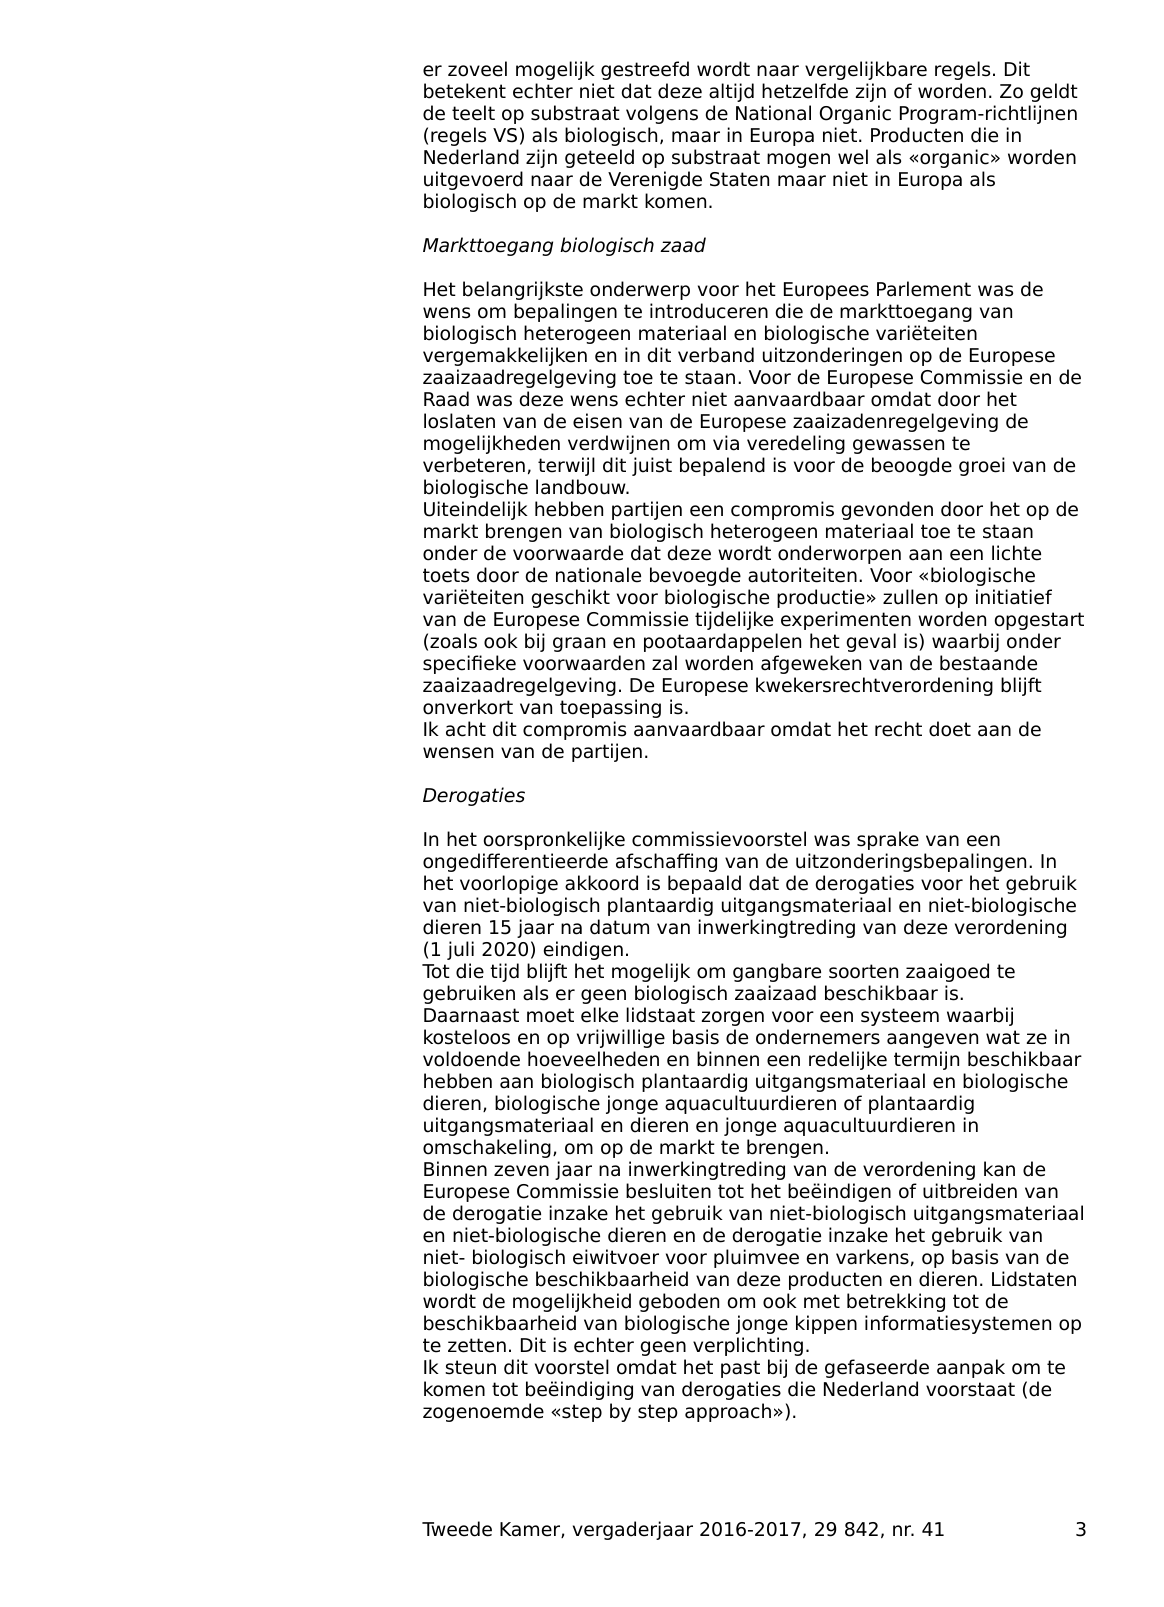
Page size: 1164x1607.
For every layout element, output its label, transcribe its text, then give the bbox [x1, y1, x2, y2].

text Ik steun dit voorstel omdat het past bij de gefaseerde aanpak om te komen tot beëindiging van derogaties die Nederland voorstaat (de zogenoemde «step by step approach»). [422, 1357, 1087, 1423]
subtitle Markttoegang biologisch zaad [422, 235, 1087, 257]
text Uiteindelijk hebben partijen een compromis gevonden door het op de markt brengen van biologisch heterogeen materiaal toe te staan onder de voorwaarde dat deze wordt onderworpen aan een lichte toets door de nationale bevoegde autoriteiten. Voor «biologische variëteiten geschikt voor biologische productie» zullen op initiatief van de Europese Commissie tijdelijke experimenten worden opgestart (zoals ook bij graan en pootaardappelen het geval is) waarbij onder specifieke voorwaarden zal worden afgeweken van de bestaande zaaizaadregelgeving. De Europese kwekersrechtverordening blijft onverkort van toepassing is. [422, 499, 1087, 719]
text er zoveel mogelijk gestreefd wordt naar vergelijkbare regels. Dit betekent echter niet dat deze altijd hetzelfde zijn of worden. Zo geldt de teelt op substraat volgens de National Organic Program-richtlijnen (regels VS) als biologisch, maar in Europa niet. Producten die in Nederland zijn geteeld op substraat mogen wel als «organic» worden uitgevoerd naar de Verenigde Staten maar niet in Europa als biologisch op de markt komen. [422, 59, 1087, 213]
subtitle Derogaties [422, 785, 1087, 807]
text Daarnaast moet elke lidstaat zorgen voor een systeem waarbij kosteloos en op vrijwillige basis de ondernemers aangeven wat ze in voldoende hoeveelheden en binnen een redelijke termijn beschikbaar hebben aan biologisch plantaardig uitgangsmateriaal en biologische dieren, biologische jonge aquacultuurdieren of plantaardig uitgangsmateriaal en dieren en jonge aquacultuurdieren in omschakeling, om op de markt te brengen. [422, 1005, 1087, 1159]
text Tot die tijd blijft het mogelijk om gangbare soorten zaaigoed te gebruiken als er geen biologisch zaaizaad beschikbaar is. [422, 961, 1087, 1005]
text Binnen zeven jaar na inwerkingtreding van de verordening kan de Europese Commissie besluiten tot het beëindigen of uitbreiden van de derogatie inzake het gebruik van niet-biologisch uitgangsmateriaal en niet-biologische dieren en de derogatie inzake het gebruik van niet- biologisch eiwitvoer voor pluimvee en varkens, op basis van de biologische beschikbaarheid van deze producten en dieren. Lidstaten wordt de mogelijkheid geboden om ook met betrekking tot de beschikbaarheid van biologische jonge kippen informatiesystemen op te zetten. Dit is echter geen verplichting. [422, 1159, 1087, 1357]
text In het oorspronkelijke commissievoorstel was sprake van een ongedifferentieerde afschaffing van de uitzonderingsbepalingen. In het voorlopige akkoord is bepaald dat de derogaties voor het gebruik van niet-biologisch plantaardig uitgangsmateriaal en niet-biologische dieren 15 jaar na datum van inwerkingtreding van deze verordening (1 juli 2020) eindigen. [422, 829, 1087, 961]
text Het belangrijkste onderwerp voor het Europees Parlement was de wens om bepalingen te introduceren die de markttoegang van biologisch heterogeen materiaal en biologische variëteiten vergemakkelijken en in dit verband uitzonderingen op de Europese zaaizaadregelgeving toe te staan. Voor de Europese Commissie en de Raad was deze wens echter niet aanvaardbaar omdat door het loslaten van de eisen van de Europese zaaizadenregelgeving de mogelijkheden verdwijnen om via veredeling gewassen te verbeteren, terwijl dit juist bepalend is voor de beoogde groei van de biologische landbouw. [422, 279, 1087, 499]
text Ik acht dit compromis aanvaardbaar omdat het recht doet aan de wensen van de partijen. [422, 719, 1087, 763]
